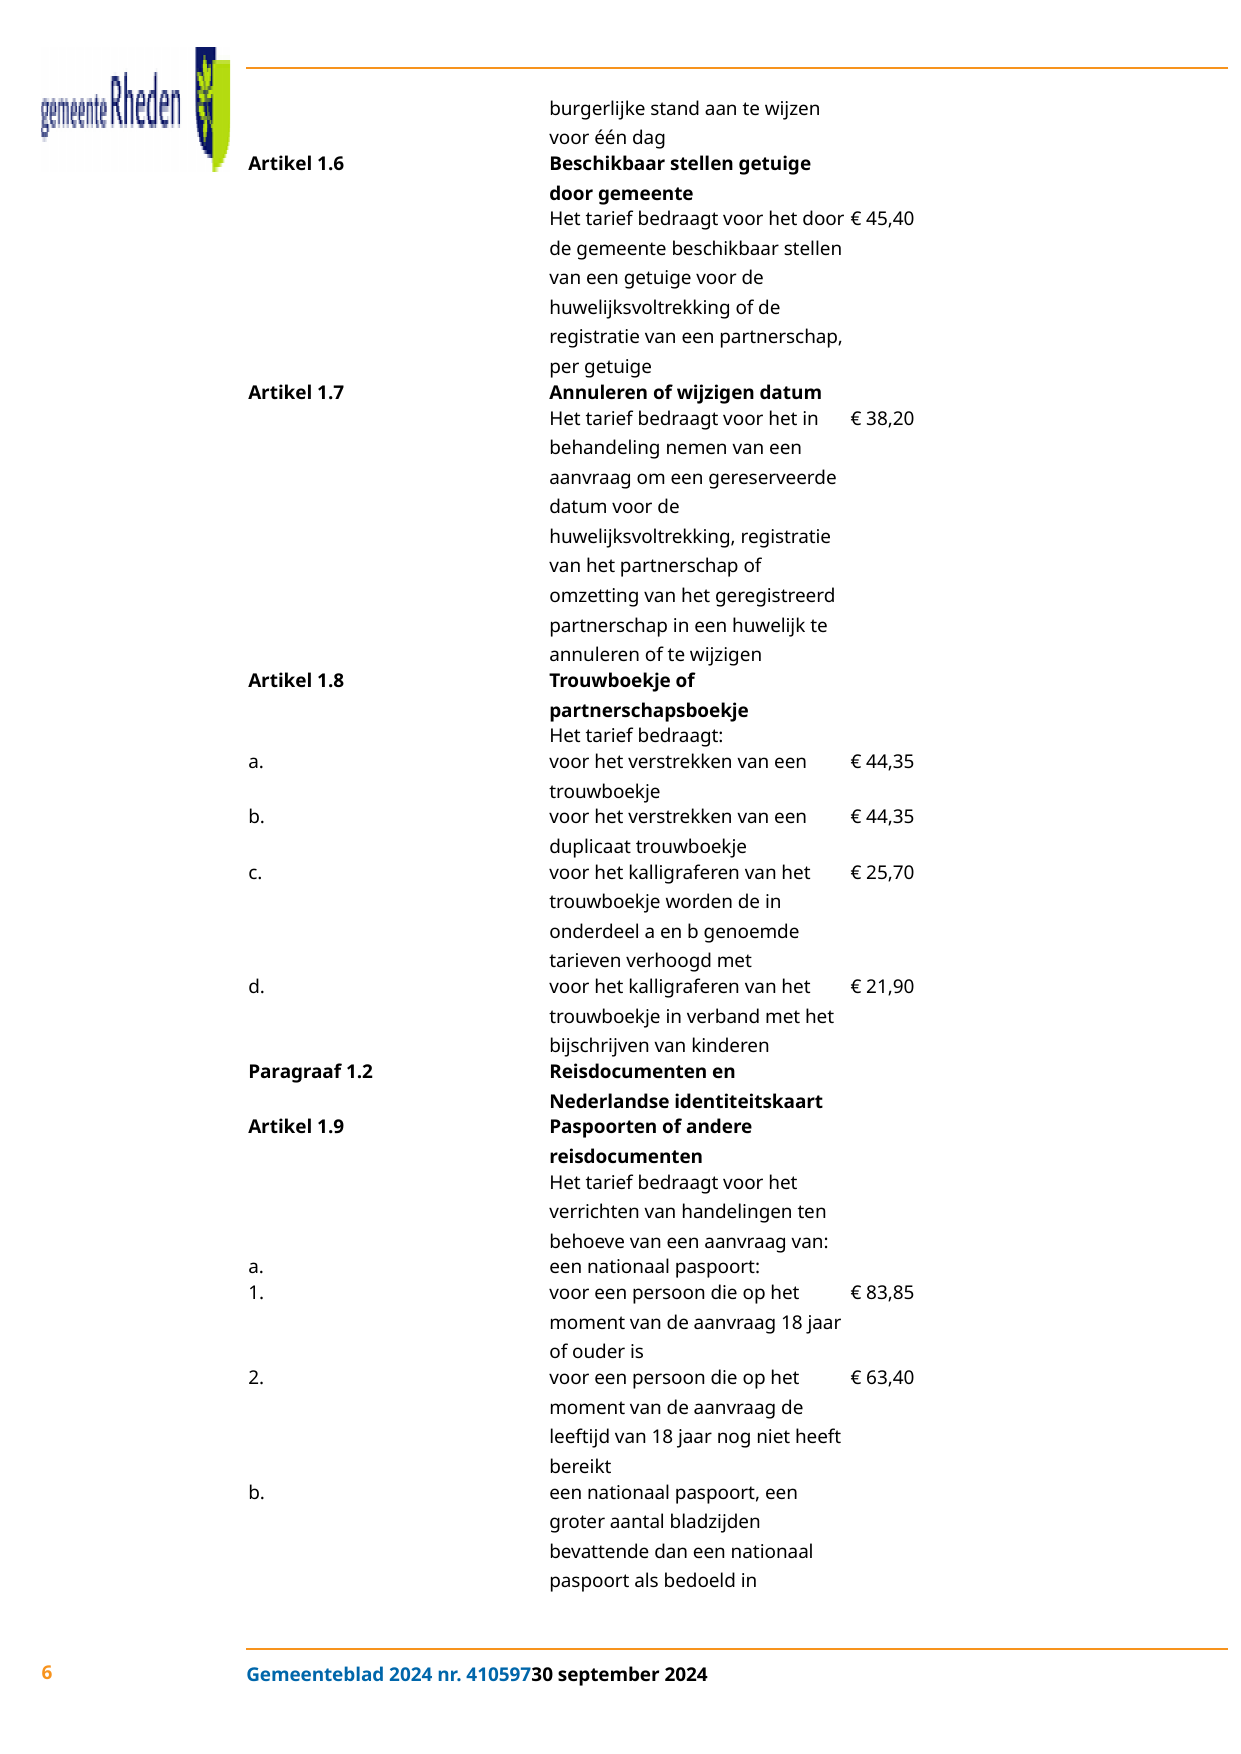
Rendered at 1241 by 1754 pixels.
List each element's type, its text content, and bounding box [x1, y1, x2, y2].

table_cell c. [248, 859, 549, 973]
table_cell voor het kalligraferen van het trouwboekje in verband met het bijschrijven van kinderen [549, 973, 850, 1058]
table_cell [248, 1169, 549, 1254]
table_cell [850, 379, 1152, 405]
table_cell d. [248, 973, 549, 1058]
table_cell Trouwboekje of partnerschapsboekje [549, 667, 850, 722]
table_cell voor het verstrekken van een duplicaat trouwboekje [549, 804, 850, 859]
table_cell Het tarief bedraagt voor het verrichten van handelingen ten behoeve van een aanvraag van: [549, 1169, 850, 1254]
table_cell [248, 95, 549, 150]
table_cell burgerlijke stand aan te wijzen voor één dag [549, 95, 850, 150]
table_cell [248, 405, 549, 667]
table_cell € 83,85 [850, 1280, 1152, 1364]
table_cell een nationaal paspoort, een groter aantal bladzijden bevattende dan een nationaal paspoort als bedoeld in [549, 1479, 850, 1593]
table_cell voor het verstrekken van een trouwboekje [549, 748, 850, 803]
table_cell 1. [248, 1280, 549, 1364]
table_cell € 45,40 [850, 205, 1152, 379]
table_cell Reisdocumenten en Nederlandse identiteitskaart [549, 1058, 850, 1113]
table_cell [850, 1169, 1152, 1254]
table_cell Artikel 1.9 [248, 1114, 549, 1169]
table_cell Paspoorten of andere reisdocumenten [549, 1114, 850, 1169]
table_cell [850, 723, 1152, 748]
table_cell b. [248, 1479, 549, 1593]
table_cell Artikel 1.8 [248, 667, 549, 722]
table_cell [248, 723, 549, 748]
picture [41, 47, 231, 172]
table_cell [850, 1479, 1152, 1593]
table_cell [248, 205, 549, 379]
table_cell [850, 1058, 1152, 1113]
table_cell [850, 95, 1152, 150]
table_cell Artikel 1.6 [248, 150, 549, 205]
table_cell b. [248, 804, 549, 859]
table_cell Het tarief bedraagt voor het in behandeling nemen van een aanvraag om een gereserveerde datum voor de huwelijksvoltrekking, registratie van het partnerschap of omzetting van het geregistreerd partnerschap in een huwelijk te annuleren of te wijzigen [549, 405, 850, 667]
table_cell Paragraaf 1.2 [248, 1058, 549, 1113]
table_cell € 44,35 [850, 748, 1152, 803]
table_cell Het tarief bedraagt: [549, 723, 850, 748]
table_cell voor een persoon die op het moment van de aanvraag 18 jaar of ouder is [549, 1280, 850, 1364]
table_cell € 25,70 [850, 859, 1152, 973]
table_cell [850, 1254, 1152, 1279]
table_cell a. [248, 1254, 549, 1279]
table_cell € 44,35 [850, 804, 1152, 859]
table_cell Annuleren of wijzigen datum [549, 379, 850, 405]
table_cell € 63,40 [850, 1364, 1152, 1479]
table_cell Het tarief bedraagt voor het door de gemeente beschikbaar stellen van een getuige voor de huwelijksvoltrekking of de registratie van een partnerschap, per getuige [549, 205, 850, 379]
table_cell [850, 150, 1152, 205]
table_cell Artikel 1.7 [248, 379, 549, 405]
table_cell [850, 667, 1152, 722]
table_cell € 21,90 [850, 973, 1152, 1058]
table_cell € 38,20 [850, 405, 1152, 667]
table_cell a. [248, 748, 549, 803]
table_cell [850, 1114, 1152, 1169]
table_cell 2. [248, 1364, 549, 1479]
table_cell Beschikbaar stellen getuige door gemeente [549, 150, 850, 205]
table_cell voor een persoon die op het moment van de aanvraag de leeftijd van 18 jaar nog niet heeft bereikt [549, 1364, 850, 1479]
table_cell voor het kalligraferen van het trouwboekje worden de in onderdeel a en b genoemde tarieven verhoogd met [549, 859, 850, 973]
table_cell een nationaal paspoort: [549, 1254, 850, 1279]
